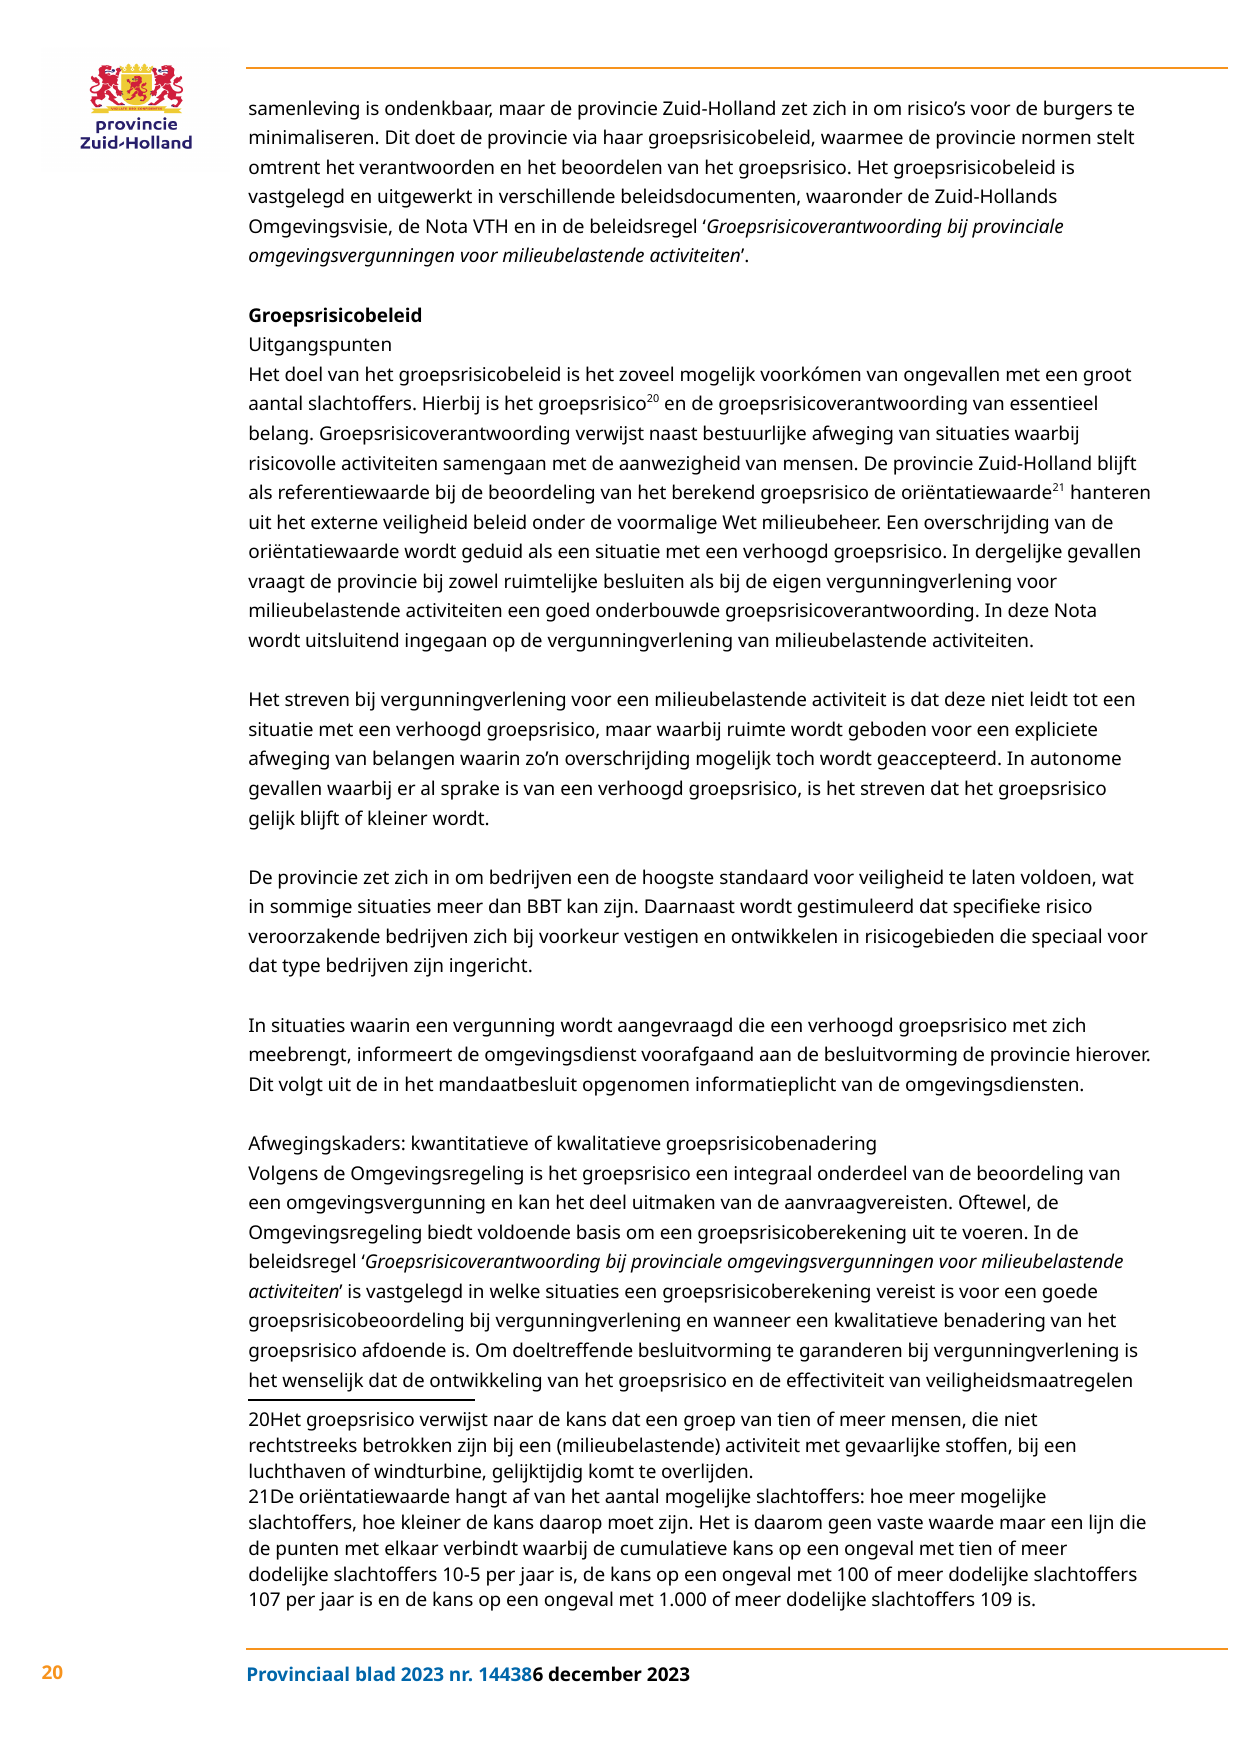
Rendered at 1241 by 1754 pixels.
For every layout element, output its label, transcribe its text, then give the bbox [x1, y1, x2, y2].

text De provincie zet zich in om bedrijven een de hoogste standaard voor veiligheid te laten voldoen, wat in sommige situaties meer dan BBT kan zijn. Daarnaast wordt gestimuleerd dat specifieke risico veroorzakende bedrijven zich bij voorkeur vestigen en ontwikkelen in risicogebieden die speciaal voor dat type bedrijven zijn ingericht. [248, 864, 1152, 978]
text De oriëntatiewaarde hangt af van het aantal mogelijke slachtoffers: hoe meer mogelijke slachtoffers, hoe kleiner de kans daarop moet zijn. Het is daarom geen vaste waarde maar een lijn die de punten met elkaar verbindt waarbij de cumulatieve kans op een ongeval met tien of meer dodelijke slachtoffers 10-5 per jaar is, de kans op een ongeval met 100 of meer dodelijke slachtoffers 107 per jaar is en de kans op een ongeval met 1.000 of meer dodelijke slachtoffers 109 is. [248, 1483, 1152, 1612]
picture [41, 47, 231, 172]
text In situaties waarin een vergunning wordt aangevraagd die een verhoogd groepsrisico met zich meebrengt, informeert de omgevingsdienst voorafgaand aan de besluitvorming de provincie hierover. Dit volgt uit de in het mandaatbesluit opgenomen informatieplicht van de omgevingsdiensten. [248, 1012, 1152, 1097]
text Het streven bij vergunningverlening voor een milieubelastende activiteit is dat deze niet leidt tot een situatie met een verhoogd groepsrisico, maar waarbij ruimte wordt geboden voor een expliciete afweging van belangen waarin zo’n overschrijding mogelijk toch wordt geaccepteerd. In autonome gevallen waarbij er al sprake is van een verhoogd groepsrisico, is het streven dat het groepsrisico gelijk blijft of kleiner wordt. [248, 686, 1152, 831]
text Groepsrisicobeleid [248, 302, 1152, 328]
text Uitgangspunten [248, 331, 1152, 357]
text Volgens de Omgevingsregeling is het groepsrisico een integraal onderdeel van de beoordeling van een omgevingsvergunning en kan het deel uitmaken van de aanvraagvereisten. Oftewel, de Omgevingsregeling biedt voldoende basis om een groepsrisicoberekening uit te voeren. In de beleidsregel ‘Groepsrisicoverantwoording bij provinciale omgevingsvergunningen voor milieubelastende activiteiten’ is vastgelegd in welke situaties een groepsrisicoberekening vereist is voor een goede groepsrisicobeoordeling bij vergunningverlening en wanneer een kwalitatieve benadering van het groepsrisico afdoende is. Om doeltreffende besluitvorming te garanderen bij vergunningverlening is het wenselijk dat de ontwikkeling van het groepsrisico en de effectiviteit van veiligheidsmaatregelen [248, 1160, 1152, 1393]
text samenleving is ondenkbaar, maar de provincie Zuid-Holland zet zich in om risico’s voor de burgers te minimaliseren. Dit doet de provincie via haar groepsrisicobeleid, waarmee de provincie normen stelt omtrent het verantwoorden en het beoordelen van het groepsrisico. Het groepsrisicobeleid is vastgelegd en uitgewerkt in verschillende beleidsdocumenten, waaronder de Zuid-Hollands Omgevingsvisie, de Nota VTH en in de beleidsregel ‘Groepsrisicoverantwoording bij provinciale omgevingsvergunningen voor milieubelastende activiteiten’. [248, 95, 1152, 268]
text Het doel van het groepsrisicobeleid is het zoveel mogelijk voorkómen van ongevallen met een groot aantal slachtoffers. Hierbij is het groepsrisico en de groepsrisicoverantwoording van essentieel belang. Groepsrisicoverantwoording verwijst naast bestuurlijke afweging van situaties waarbij risicovolle activiteiten samengaan met de aanwezigheid van mensen. De provincie Zuid-Holland blijft als referentiewaarde bij de beoordeling van het berekend groepsrisico de oriëntatiewaarde hanteren uit het externe veiligheid beleid onder de voormalige Wet milieubeheer. Een overschrijding van de oriëntatiewaarde wordt geduid als een situatie met een verhoogd groepsrisico. In dergelijke gevallen vraagt de provincie bij zowel ruimtelijke besluiten als bij de eigen vergunningverlening voor milieubelastende activiteiten een goed onderbouwde groepsrisicoverantwoording. In deze Nota wordt uitsluitend ingegaan op de vergunningverlening van milieubelastende activiteiten. [248, 361, 1152, 653]
text Afwegingskaders: kwantitatieve of kwalitatieve groepsrisicobenadering [248, 1130, 1152, 1156]
text Het groepsrisico verwijst naar de kans dat een groep van tien of meer mensen, die niet rechtstreeks betrokken zijn bij een (milieubelastende) activiteit met gevaarlijke stoffen, bij een luchthaven of windturbine, gelijktijdig komt te overlijden. [248, 1406, 1152, 1483]
